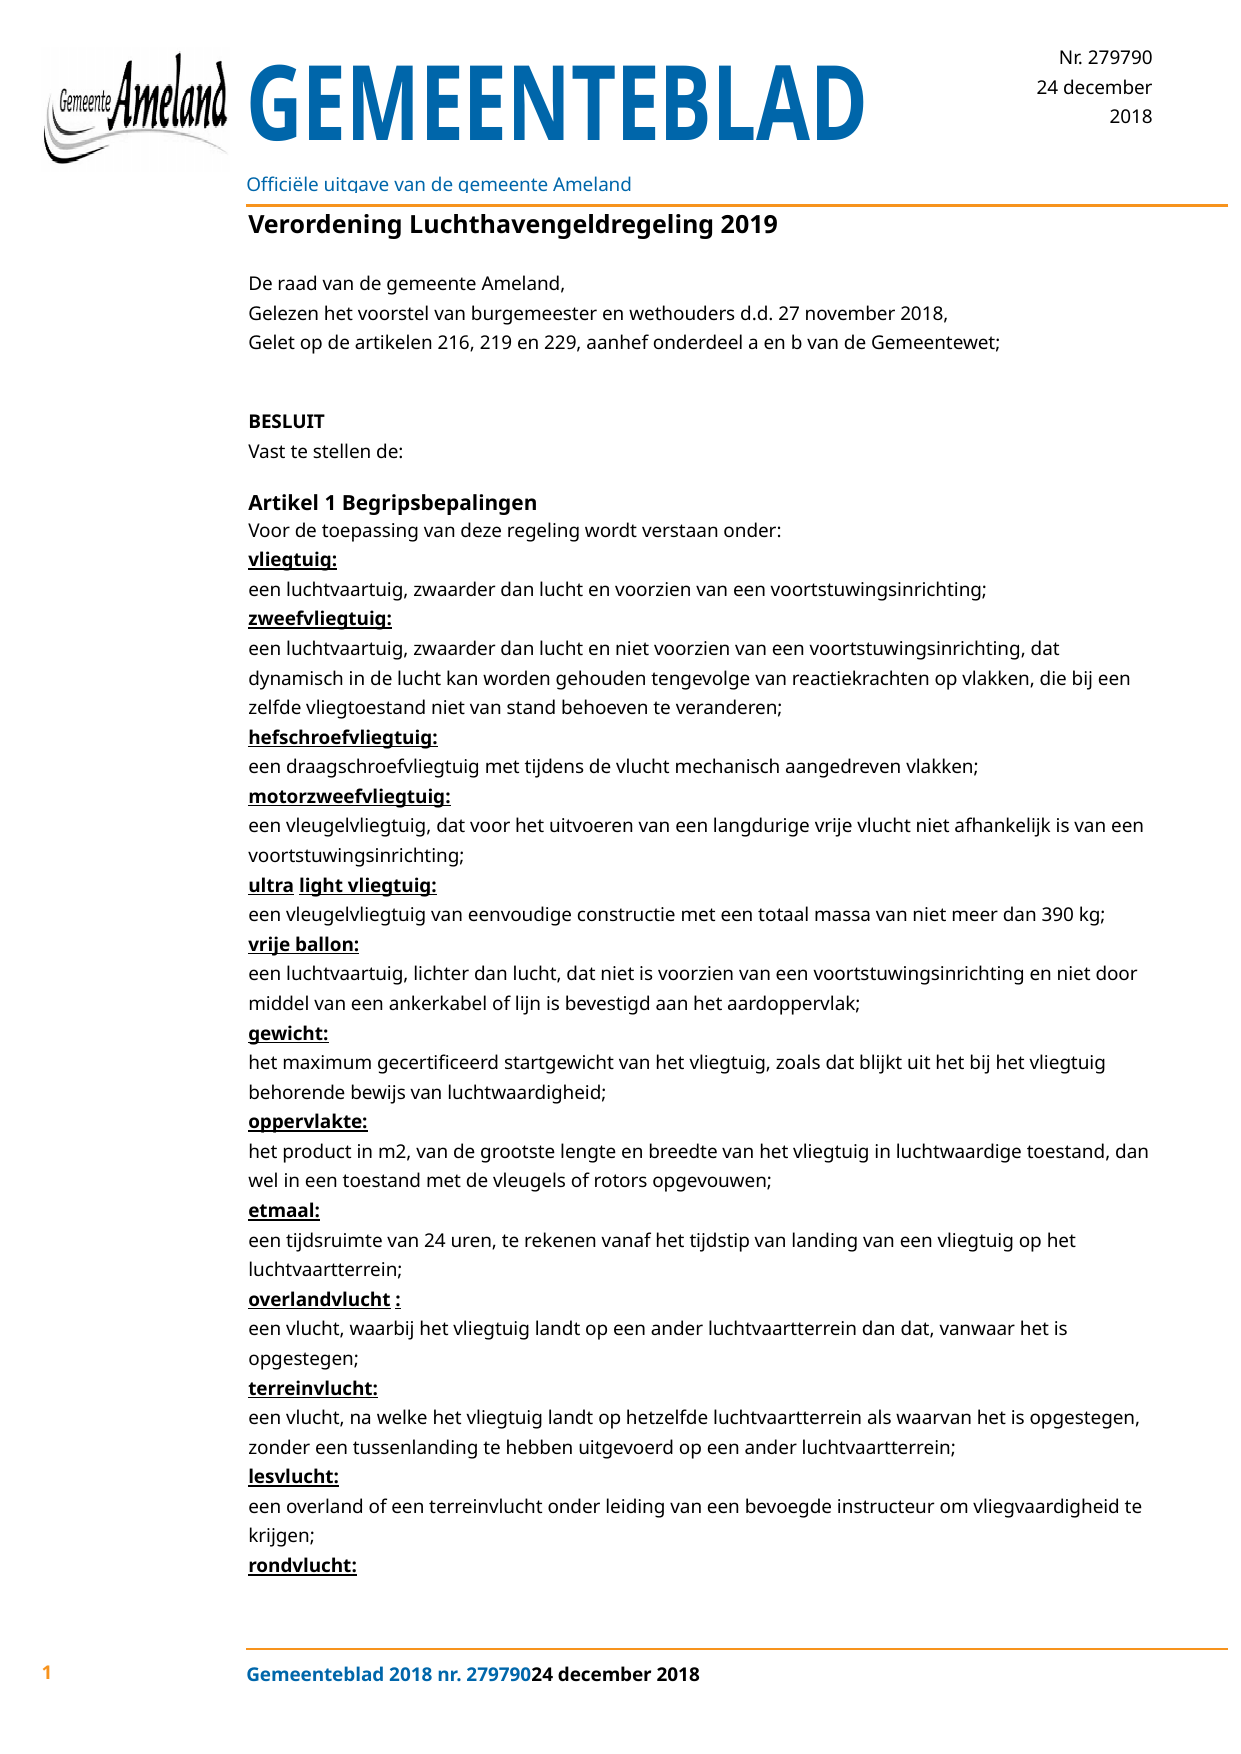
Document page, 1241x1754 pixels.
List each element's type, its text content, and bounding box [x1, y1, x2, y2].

text lesvlucht: [248, 1463, 1152, 1489]
text een luchtvaartuig, lichter dan lucht, dat niet is voorzien van een voortstuwingsinrichting en niet door middel van een ankerkabel of lijn is bevestigd aan het aardoppervlak; [248, 961, 1152, 1016]
text Gelet op de artikelen 216, 219 en 229, aanhef onderdeel a en b van de Gemeentewet; [248, 329, 1152, 355]
text een vlucht, waarbij het vliegtuig landt op een ander luchtvaartterrein dan dat, vanwaar het is opgestegen; [248, 1316, 1152, 1371]
text oppervlakte: [248, 1108, 1152, 1134]
text een overland of een terreinvlucht onder leiding van een bevoegde instructeur om vliegvaardigheid te krijgen; [248, 1493, 1152, 1548]
text hefschroefvliegtuig: [248, 724, 1152, 749]
text vrije ballon: [248, 931, 1152, 957]
text zweefvliegtuig: [248, 606, 1152, 631]
text het product in m2, van de grootste lengte en breedte van het vliegtuig in luchtwaardige toestand, dan wel in een toestand met de vleugels of rotors opgevouwen; [248, 1138, 1152, 1193]
text een draagschroefvliegtuig met tijdens de vlucht mechanisch aangedreven vlakken; [248, 753, 1152, 779]
text een vleugelvliegtuig van eenvoudige constructie met een totaal massa van niet meer dan 390 kg; [248, 901, 1152, 927]
text een vlucht, na welke het vliegtuig landt op hetzelfde luchtvaartterrein als waarvan het is opgestegen, zonder een tussenlanding te hebben uitgevoerd op een ander luchtvaartterrein; [248, 1404, 1152, 1459]
text ultra light vliegtuig: [248, 872, 1152, 897]
text een luchtvaartuig, zwaarder dan lucht en voorzien van een voortstuwingsinrichting; [248, 576, 1152, 602]
text het maximum gecertificeerd startgewicht van het vliegtuig, zoals dat blijkt uit het bij het vliegtuig behorende bewijs van luchtwaardigheid; [248, 1049, 1152, 1104]
text Artikel 1 Begripsbepalingen [248, 488, 1152, 517]
text een luchtvaartuig, zwaarder dan lucht en niet voorzien van een voortstuwingsinrichting, dat dynamisch in de lucht kan worden gehouden tengevolge van reactiekrachten op vlakken, die bij een zelfde vliegtoestand niet van stand behoeven te veranderen; [248, 635, 1152, 720]
text motorzweefvliegtuig: [248, 783, 1152, 809]
picture [41, 47, 231, 172]
text Vast te stellen de: [248, 438, 1152, 464]
text vliegtuig: [248, 546, 1152, 572]
text terreinvlucht: [248, 1375, 1152, 1400]
text rondvlucht: [248, 1552, 1152, 1578]
text BESLUIT [248, 408, 1152, 434]
text Voor de toepassing van deze regeling wordt verstaan onder: [248, 517, 1152, 542]
text overlandvlucht : [248, 1286, 1152, 1312]
text een vleugelvliegtuig, dat voor het uitvoeren van een langdurige vrije vlucht niet afhankelijk is van een voortstuwingsinrichting; [248, 813, 1152, 868]
text De raad van de gemeente Ameland, [248, 270, 1152, 296]
text etmaal: [248, 1197, 1152, 1223]
text Verordening Luchthavengeldregeling 2019 [248, 207, 1152, 241]
text een tijdsruimte van 24 uren, te rekenen vanaf het tijdstip van landing van een vliegtuig op het luchtvaartterrein; [248, 1227, 1152, 1282]
text Gelezen het voorstel van burgemeester en wethouders d.d. 27 november 2018, [248, 300, 1152, 326]
text gewicht: [248, 1020, 1152, 1045]
